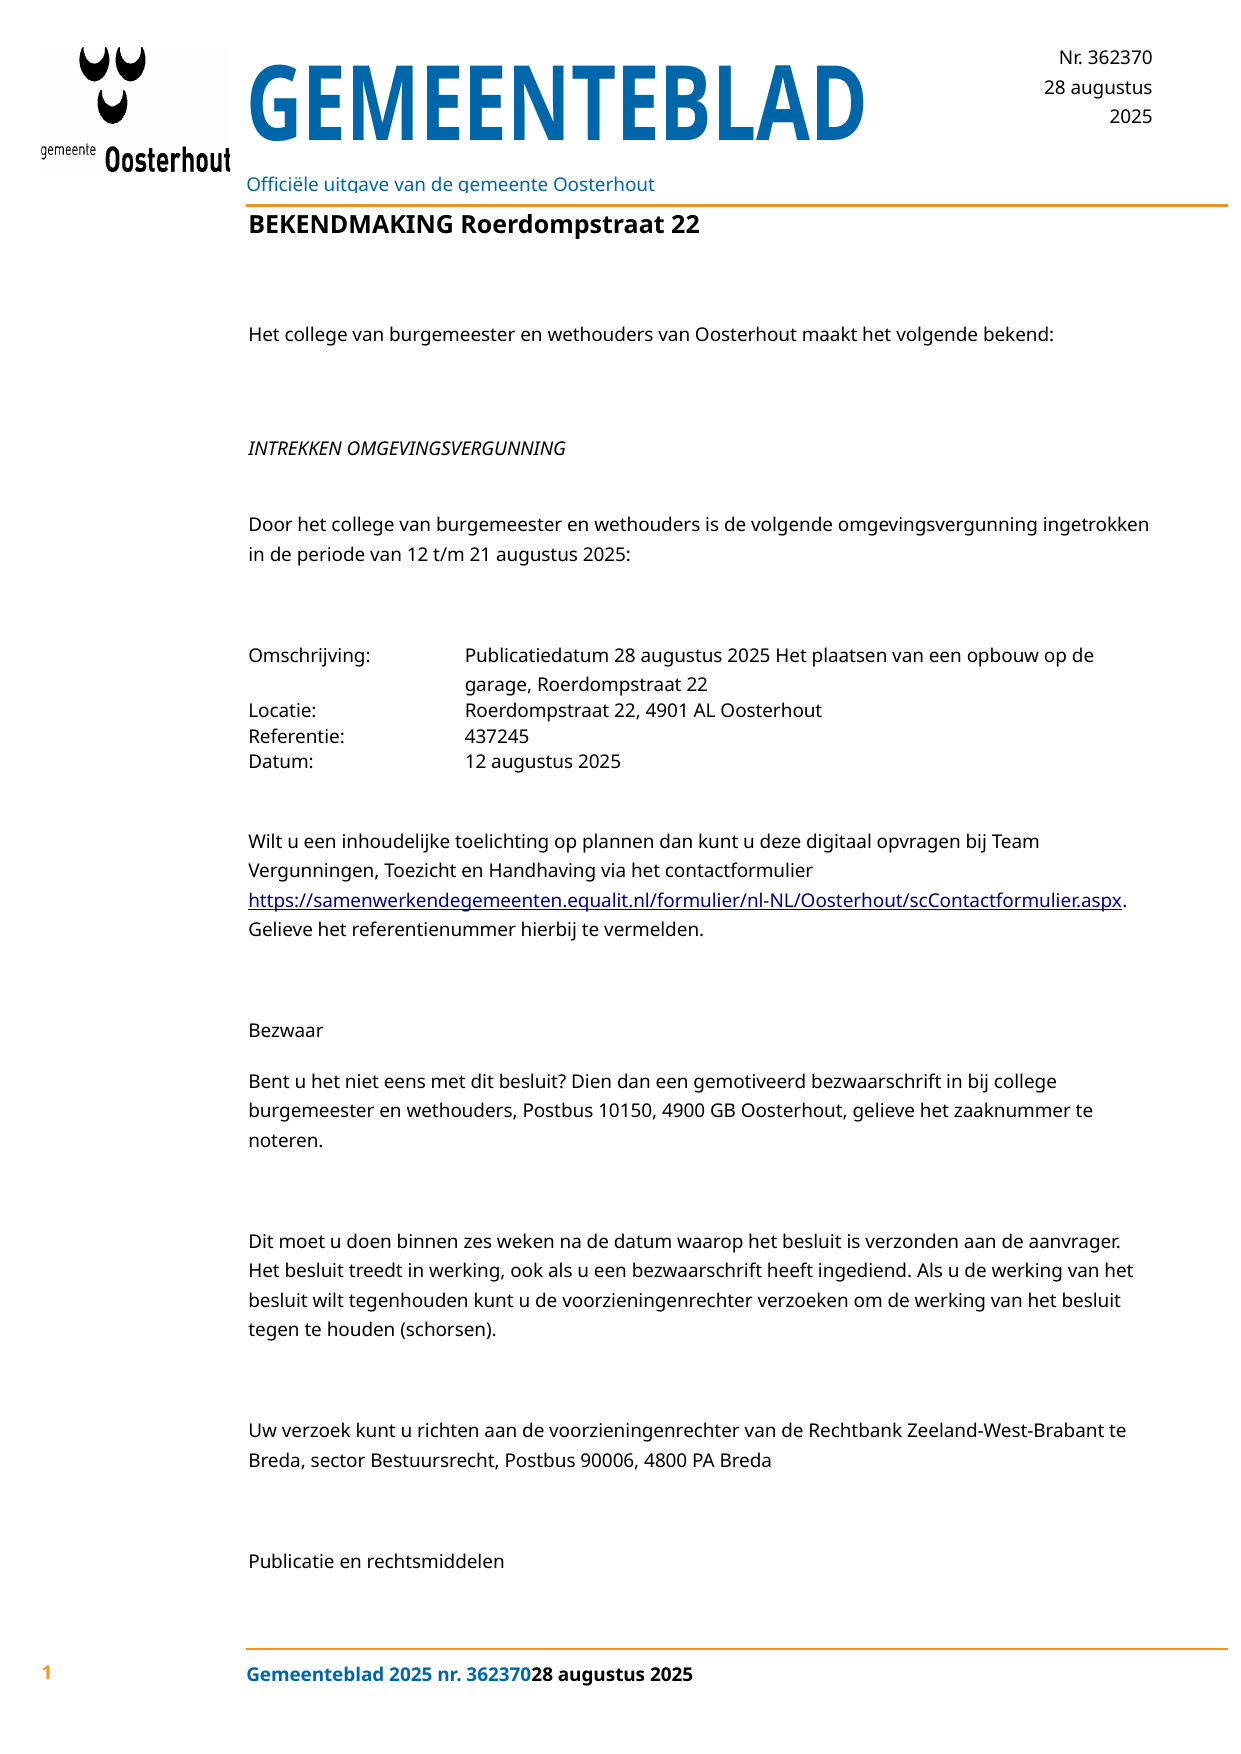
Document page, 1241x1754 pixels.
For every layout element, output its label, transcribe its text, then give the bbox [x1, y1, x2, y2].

text Het college van burgemeester en wethouders van Oosterhout maakt het volgende bekend: [248, 321, 1152, 346]
text Bezwaar [248, 1017, 1152, 1043]
table_cell Locatie: [248, 697, 464, 723]
table_header Omschrijving: [248, 642, 464, 697]
table_header Publicatiedatum 28 augustus 2025 Het plaatsen van een opbouw op de garage, Roerdompstraat 22 [465, 642, 1152, 697]
text Wilt u een inhoudelijke toelichting op plannen dan kunt u deze digitaal opvragen bij Team Vergunningen, Toezicht en Handhaving via het contactformulier https://samenwerkendegemeenten.equalit.nl/formulier/nl-NL/Oosterhout/scContactformulier.aspx. Gelieve het referentienummer hierbij te vermelden. [248, 828, 1152, 942]
text Uw verzoek kunt u richten aan de voorzieningenrechter van de Rechtbank Zeeland-West-Brabant te Breda, sector Bestuursrecht, Postbus 90006, 4800 PA Breda [248, 1417, 1152, 1473]
picture [41, 47, 231, 172]
text Publicatie en rechtsmiddelen [248, 1548, 1152, 1574]
table_cell 12 augustus 2025 [465, 749, 1152, 774]
text Dit moet u doen binnen zes weken na de datum waarop het besluit is verzonden aan de aanvrager. Het besluit treedt in werking, ook als u een bezwaarschrift heeft ingediend. Als u de werking van het besluit wilt tegenhouden kunt u de voorzieningenrechter verzoeken om de werking van het besluit tegen te houden (schorsen). [248, 1228, 1152, 1342]
text Bent u het niet eens met dit besluit? Dien dan een gemotiveerd bezwaarschrift in bij college burgemeester en wethouders, Postbus 10150, 4900 GB Oosterhout, gelieve het zaaknummer te noteren. [248, 1068, 1152, 1153]
text Door het college van burgemeester en wethouders is de volgende omgevingsvergunning ingetrokken in de periode van 12 t/m 21 augustus 2025: [248, 511, 1152, 567]
table_cell Datum: [248, 749, 464, 774]
text INTREKKEN OMGEVINGSVERGUNNING [248, 435, 1152, 461]
table_cell Referentie: [248, 723, 464, 748]
table_cell Roerdompstraat 22, 4901 AL Oosterhout [465, 697, 1152, 723]
text BEKENDMAKING Roerdompstraat 22 [248, 207, 1152, 241]
table_cell 437245 [465, 723, 1152, 748]
